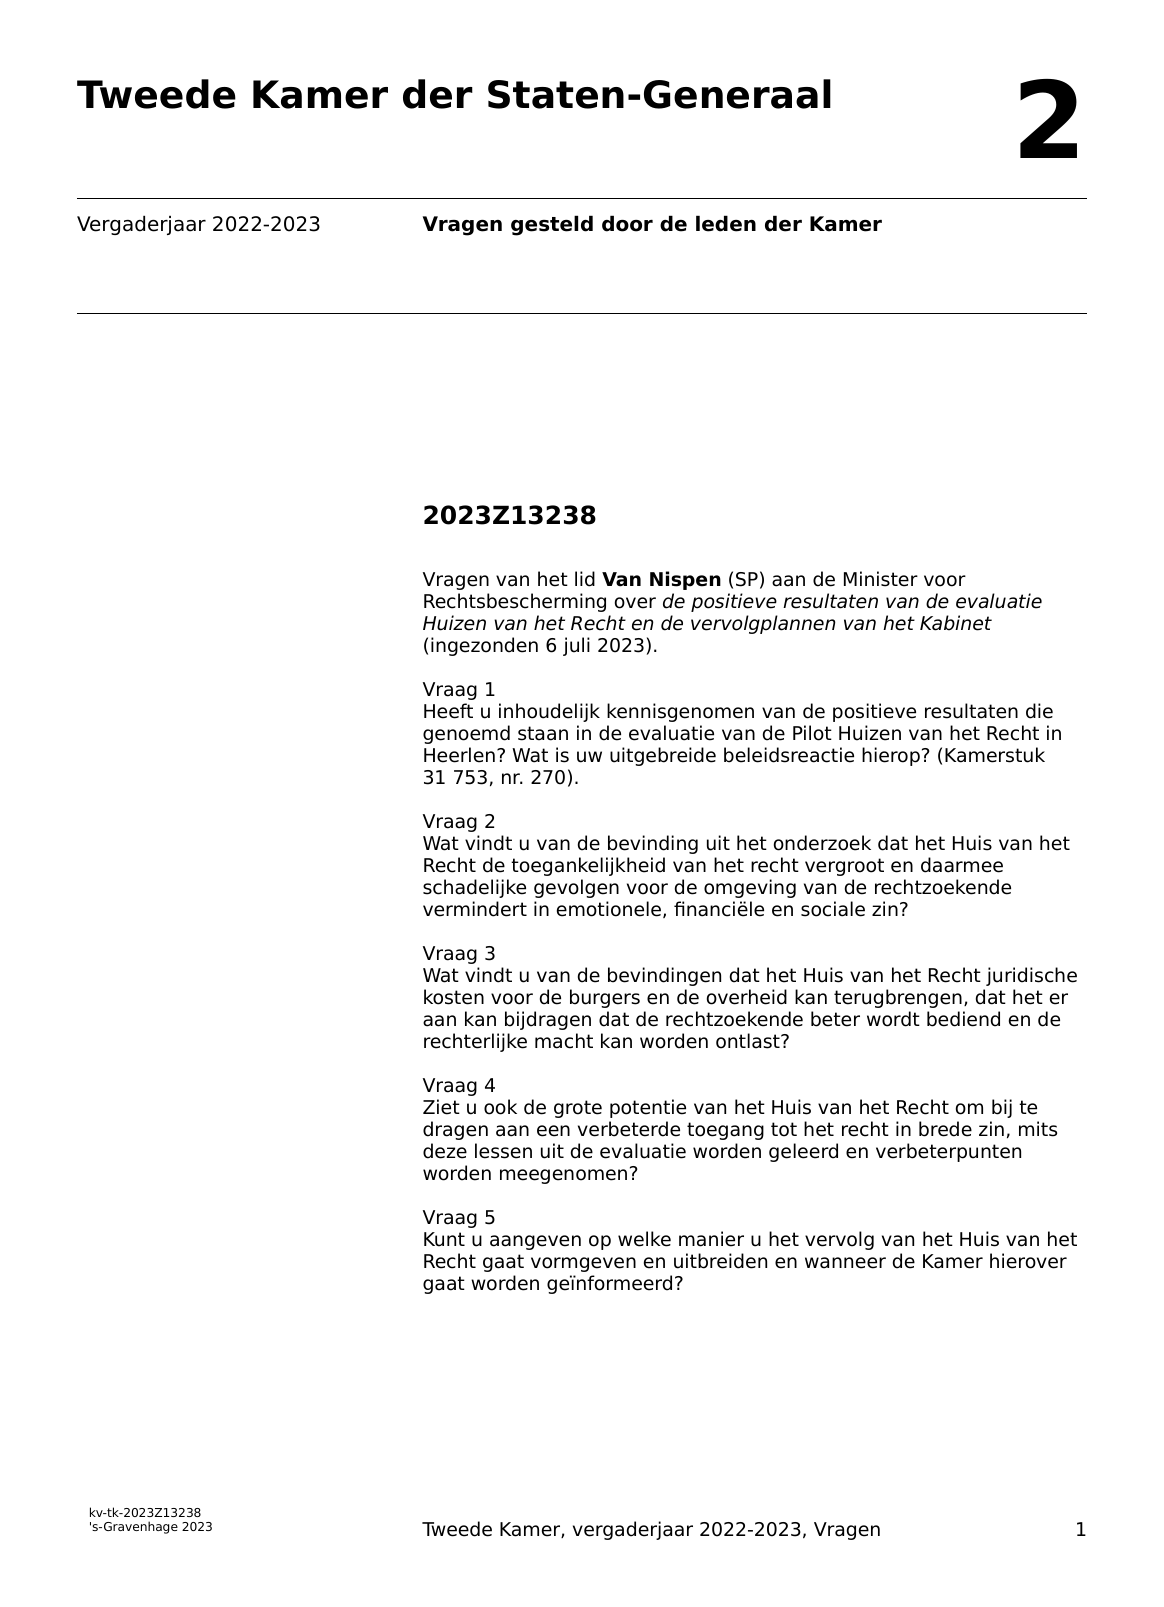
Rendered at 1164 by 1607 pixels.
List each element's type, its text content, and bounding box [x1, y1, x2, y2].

text 's-Gravenhage 2023 [88, 1520, 323, 1534]
text Wat vindt u van de bevinding uit het onderzoek dat het Huis van het Recht de toegankelijkheid van het recht vergroot en daarmee schadelijke gevolgen voor de omgeving van de rechtzoekende vermindert in emotionele, financiële en sociale zin? [422, 833, 1087, 921]
table_cell Vergaderjaar 2022-2023 [77, 199, 422, 313]
text kv-tk-2023Z13238 [88, 1506, 323, 1520]
table_header Tweede Kamer der Staten-Generaal [77, 59, 886, 198]
text Vraag 3 [422, 943, 1087, 965]
text 2023Z13238 [422, 501, 1087, 531]
text Ziet u ook de grote potentie van het Huis van het Recht om bij te dragen aan een verbeterde toegang tot het recht in brede zin, mits deze lessen uit de evaluatie worden geleerd en verbeterpunten worden meegenomen? [422, 1097, 1087, 1185]
text Vraag 1 [422, 679, 1087, 701]
text Wat vindt u van de bevindingen dat het Huis van het Recht juridische kosten voor de burgers en de overheid kan terugbrengen, dat het er aan kan bijdragen dat de rechtzoekende beter wordt bediend en de rechterlijke macht kan worden ontlast? [422, 965, 1087, 1053]
text Kunt u aangeven op welke manier u het vervolg van het Huis van het Recht gaat vormgeven en uitbreiden en wanneer de Kamer hierover gaat worden geïnformeerd? [422, 1229, 1087, 1295]
table_header 2 [886, 59, 1087, 198]
table_cell Vragen gesteld door de leden der Kamer [422, 199, 1087, 313]
text Heeft u inhoudelijk kennisgenomen van de positieve resultaten die genoemd staan in de evaluatie van de Pilot Huizen van het Recht in Heerlen? Wat is uw uitgebreide beleidsreactie hierop? (Kamerstuk 31 753, nr. 270). [422, 701, 1087, 789]
text Vragen van het lid Van Nispen (SP) aan de Minister voor Rechtsbescherming over de positieve resultaten van de evaluatie Huizen van het Recht en de vervolgplannen van het Kabinet (ingezonden 6 juli 2023). [422, 569, 1087, 657]
text Vraag 5 [422, 1207, 1087, 1229]
text Vraag 2 [422, 811, 1087, 833]
text Vraag 4 [422, 1075, 1087, 1097]
